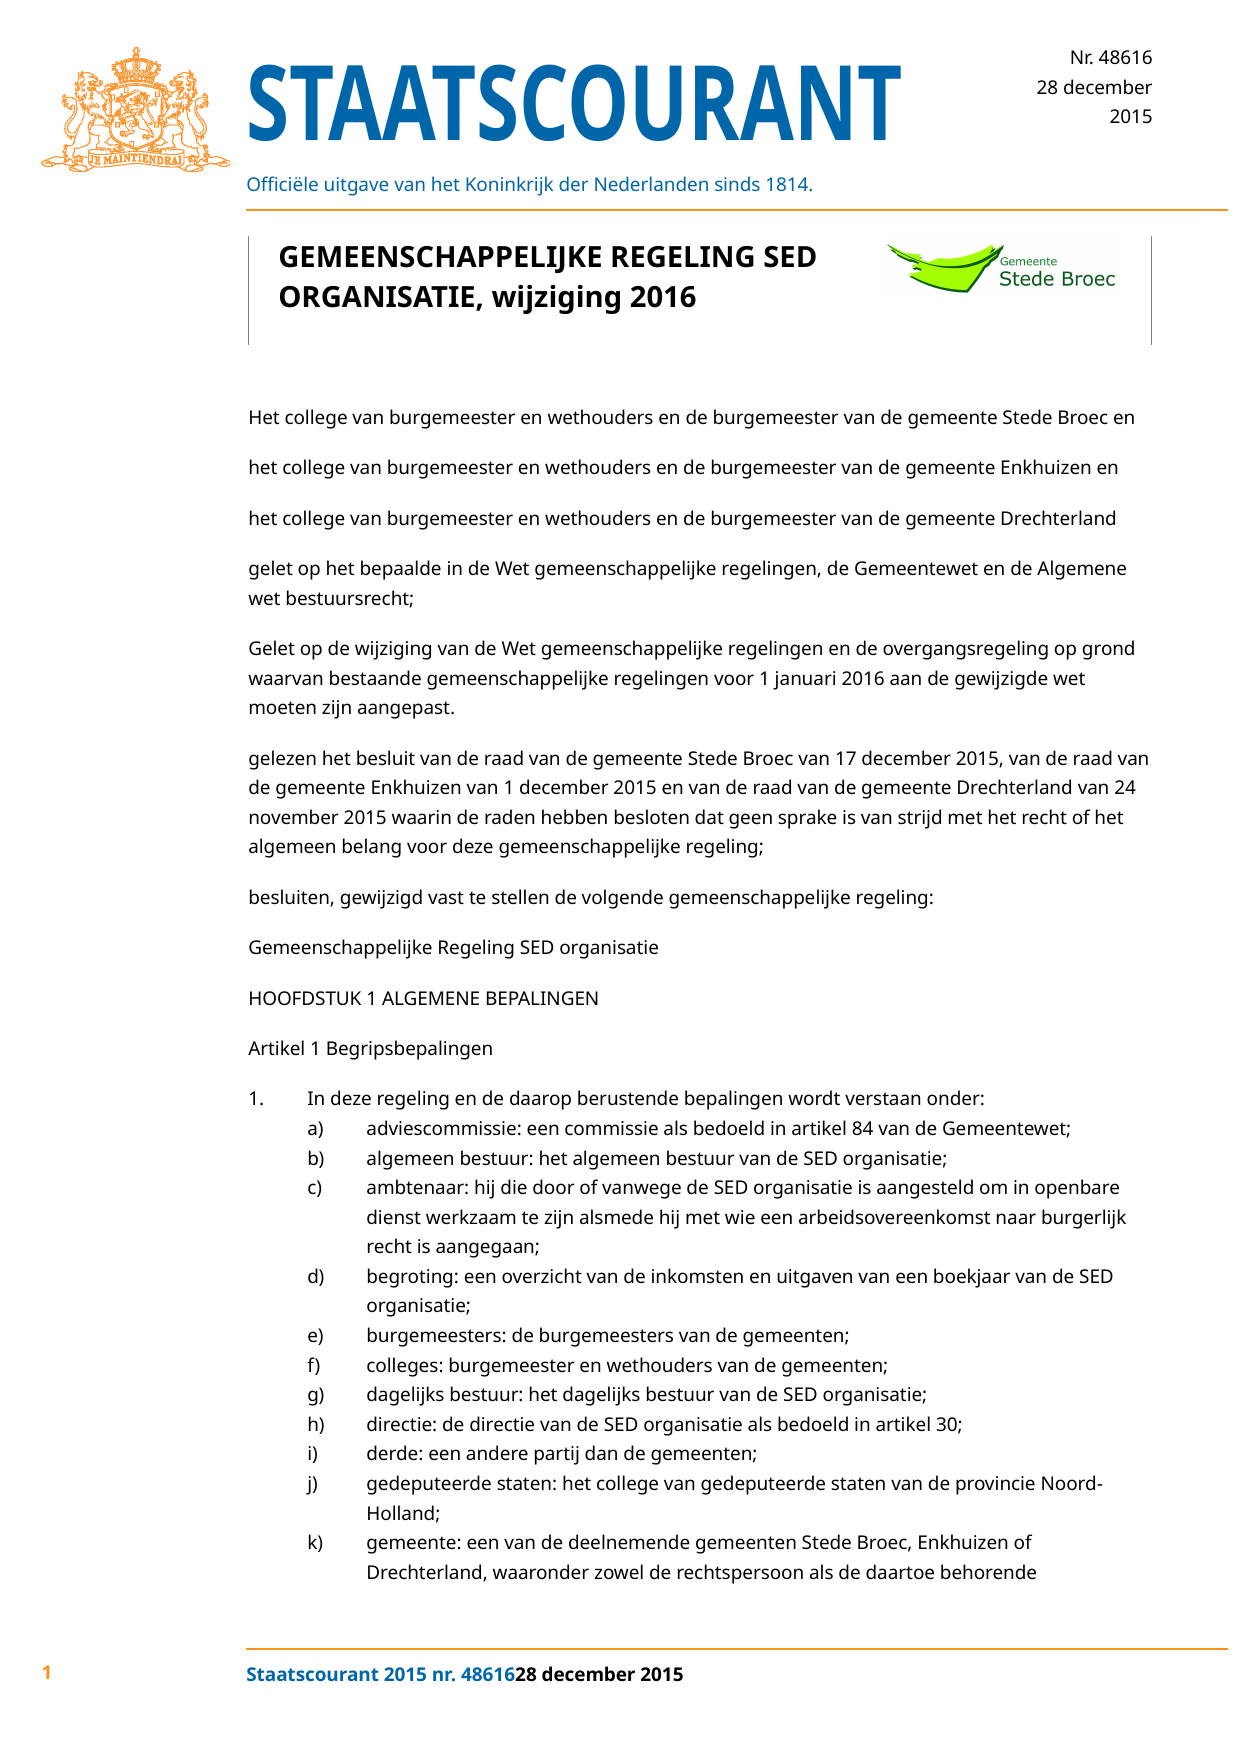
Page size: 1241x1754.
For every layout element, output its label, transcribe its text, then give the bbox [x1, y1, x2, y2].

text het college van burgemeester en wethouders en de burgemeester van de gemeente Enkhuizen en [248, 454, 1152, 480]
text Artikel 1 Begripsbepalingen [248, 1035, 1152, 1061]
table_header [850, 236, 1151, 345]
picture [882, 236, 1119, 297]
list algemeen bestuur: het algemeen bestuur van de SED organisatie; [307, 1145, 1152, 1170]
list colleges: burgemeester en wethouders van de gemeenten; [307, 1352, 1152, 1377]
list begroting: een overzicht van de inkomsten en uitgaven van een boekjaar van de SED organisatie; [307, 1263, 1152, 1318]
text het college van burgemeester en wethouders en de burgemeester van de gemeente Drechterland [248, 505, 1152, 530]
list In deze regeling en de daarop berustende bepalingen wordt verstaan onder: [248, 1086, 1152, 1111]
text gelezen het besluit van de raad van de gemeente Stede Broec van 17 december 2015, van de raad van de gemeente Enkhuizen van 1 december 2015 en van de raad van de gemeente Drechterland van 24 november 2015 waarin de raden hebben besloten dat geen sprake is van strijd met het recht of het algemeen belang voor deze gemeenschappelijke regeling; [248, 745, 1152, 859]
list ambtenaar: hij die door of vanwege de SED organisatie is aangesteld om in openbare dienst werkzaam te zijn alsmede hij met wie een arbeidsovereenkomst naar burgerlijk recht is aangegaan; [307, 1174, 1152, 1259]
text Het college van burgemeester en wethouders en de burgemeester van de gemeente Stede Broec en [248, 404, 1152, 429]
list derde: een andere partij dan de gemeenten; [307, 1441, 1152, 1466]
list gedeputeerde staten: het college van gedeputeerde staten van de provincie Noord-Holland; [307, 1470, 1152, 1525]
text Gemeenschappelijke Regeling SED organisatie [248, 934, 1152, 960]
list gemeente: een van de deelnemende gemeenten Stede Broec, Enkhuizen of Drechterland, waaronder zowel de rechtspersoon als de daartoe behorende [307, 1529, 1152, 1584]
picture [41, 47, 231, 172]
text besluiten, gewijzigd vast te stellen de volgende gemeenschappelijke regeling: [248, 884, 1152, 909]
text gelet op het bepaalde in de Wet gemeenschappelijke regelingen, de Gemeentewet en de Algemene wet bestuursrecht; [248, 555, 1152, 610]
list directie: de directie van de SED organisatie als bedoeld in artikel 30; [307, 1411, 1152, 1437]
text HOOFDSTUK 1 ALGEMENE BEPALINGEN [248, 985, 1152, 1010]
list adviescommissie: een commissie als bedoeld in artikel 84 van de Gemeentewet; [307, 1115, 1152, 1141]
text Gelet op de wijziging van de Wet gemeenschappelijke regelingen en de overgangsregeling op grond waarvan bestaande gemeenschappelijke regelingen voor 1 januari 2016 aan de gewijzigde wet moeten zijn aangepast. [248, 635, 1152, 720]
table_header GEMEENSCHAPPELIJKE REGELING SED ORGANISATIE, wijziging 2016 [249, 236, 850, 345]
list dagelijks bestuur: het dagelijks bestuur van de SED organisatie; [307, 1381, 1152, 1407]
list burgemeesters: de burgemeesters van de gemeenten; [307, 1322, 1152, 1348]
